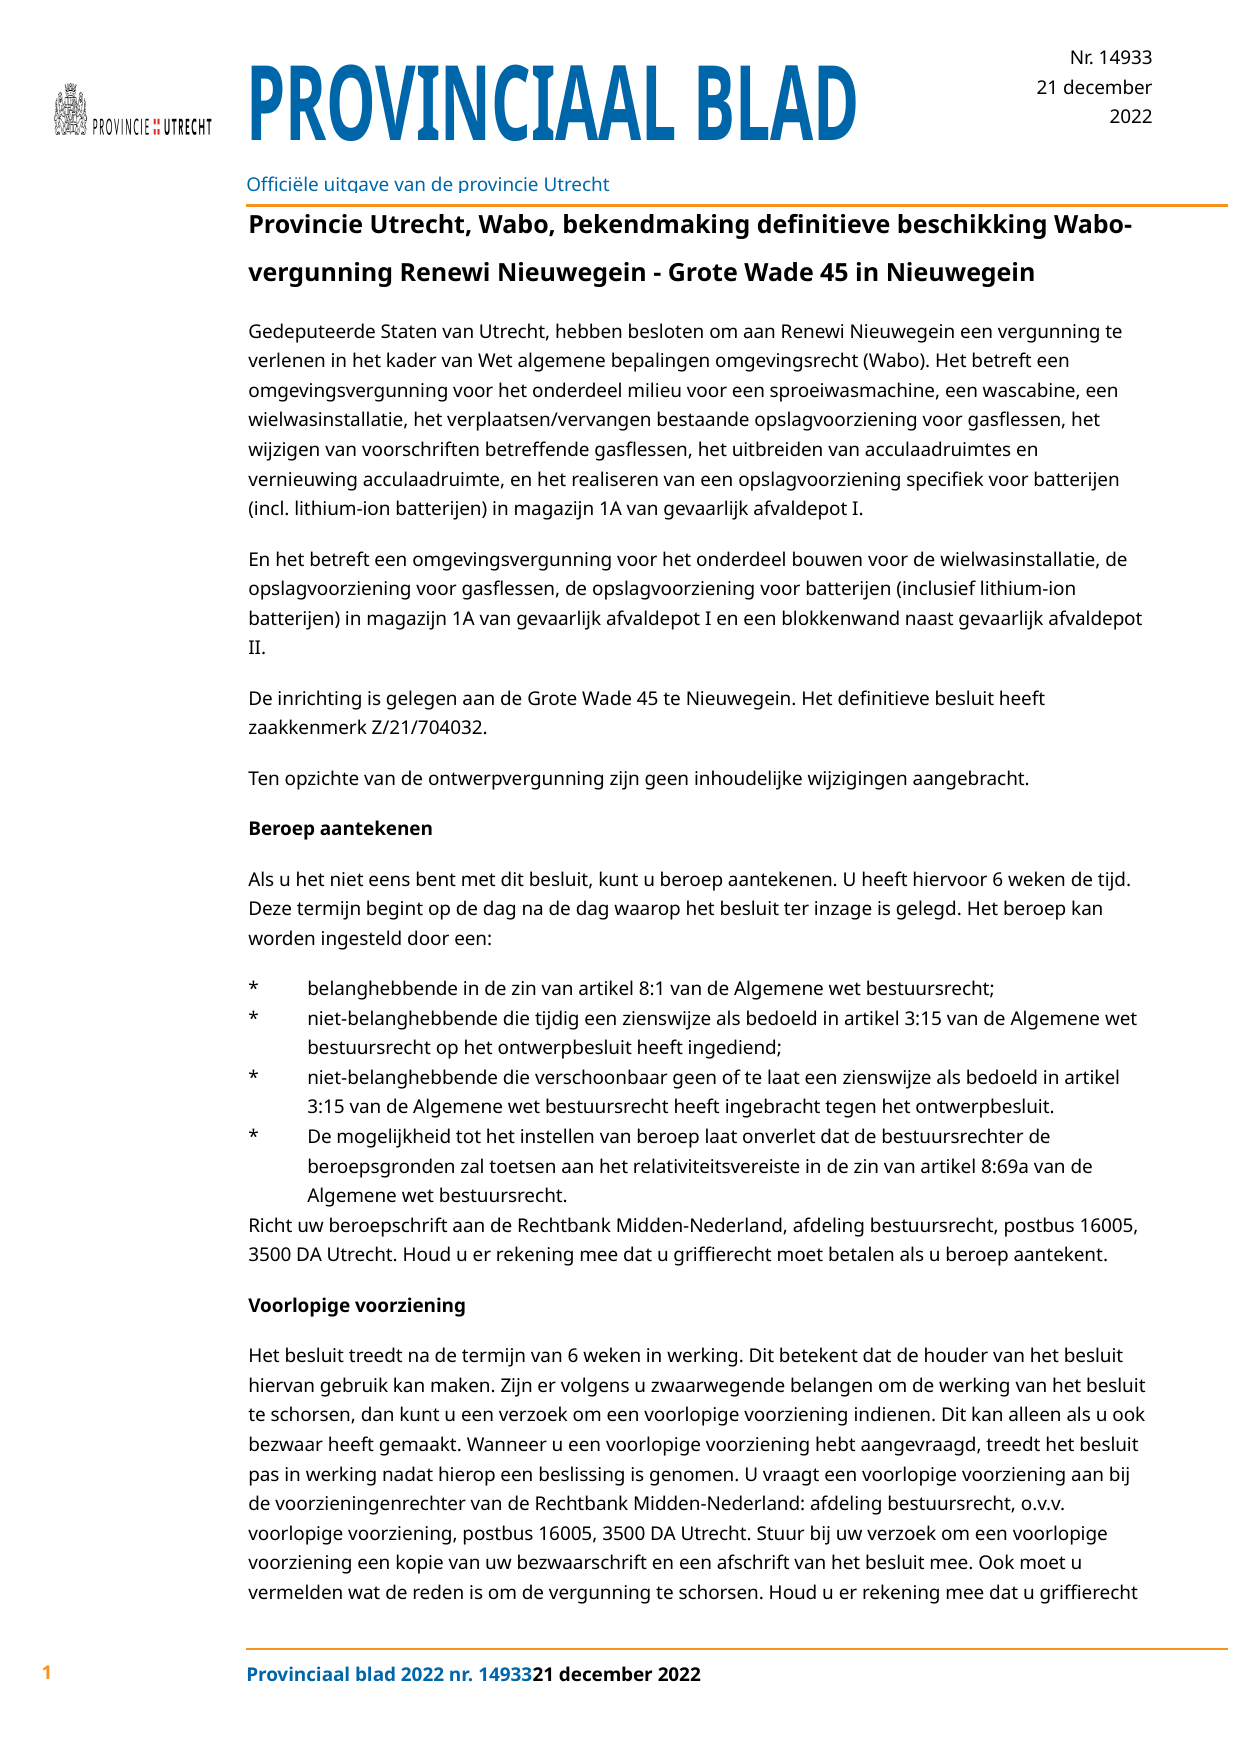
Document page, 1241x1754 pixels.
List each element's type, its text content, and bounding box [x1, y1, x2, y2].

text Provincie Utrecht, Wabo, bekendmaking definitieve beschikking Wabo-vergunning Renewi Nieuwegein - Grote Wade 45 in Nieuwegein [248, 207, 1152, 288]
list belanghebbende in de zin van artikel 8:1 van de Algemene wet bestuursrecht; [248, 975, 1152, 1001]
text De inrichting is gelegen aan de Grote Wade 45 te Nieuwegein. Het definitieve besluit heeft zaakkenmerk Z/21/704032. [248, 685, 1152, 740]
text Gedeputeerde Staten van Utrecht, hebben besloten om aan Renewi Nieuwegein een vergunning te verlenen in het kader van Wet algemene bepalingen omgevingsrecht (Wabo). Het betreft een omgevingsvergunning voor het onderdeel milieu voor een sproeiwasmachine, een wascabine, een wielwasinstallatie, het verplaatsen/vervangen bestaande opslagvoorziening voor gasflessen, het wijzigen van voorschriften betreffende gasflessen, het uitbreiden van acculaadruimtes en vernieuwing acculaadruimte, en het realiseren van een opslagvoorziening specifiek voor batterijen (incl. lithium-ion batterijen) in magazijn 1A van gevaarlijk afvaldepot I. [248, 318, 1152, 521]
list niet-belanghebbende die tijdig een zienswijze als bedoeld in artikel 3:15 van de Algemene wet bestuursrecht op het ontwerpbesluit heeft ingediend; [248, 1005, 1152, 1060]
list De mogelijkheid tot het instellen van beroep laat onverlet dat de bestuursrechter de beroepsgronden zal toetsen aan het relativiteitsvereiste in de zin van artikel 8:69a van de Algemene wet bestuursrecht. [248, 1123, 1152, 1208]
text Ten opzichte van de ontwerpvergunning zijn geen inhoudelijke wijzigingen aangebracht. [248, 765, 1152, 791]
picture [41, 47, 231, 172]
text Richt uw beroepschrift aan de Rechtbank Midden-Nederland, afdeling bestuursrecht, postbus 16005, 3500 DA Utrecht. Houd u er rekening mee dat u griffierecht moet betalen als u beroep aantekent. [248, 1212, 1152, 1267]
text Voorlopige voorziening [248, 1292, 1152, 1318]
text En het betreft een omgevingsvergunning voor het onderdeel bouwen voor de wielwasinstallatie, de opslagvoorziening voor gasflessen, de opslagvoorziening voor batterijen (inclusief lithium-ion batterijen) in magazijn 1A van gevaarlijk afvaldepot I en een blokkenwand naast gevaarlijk afvaldepot II. [248, 546, 1152, 660]
text Als u het niet eens bent met dit besluit, kunt u beroep aantekenen. U heeft hiervoor 6 weken de tijd. Deze termijn begint op de dag na de dag waarop het besluit ter inzage is gelegd. Het beroep kan worden ingesteld door een: [248, 866, 1152, 951]
text Het besluit treedt na de termijn van 6 weken in werking. Dit betekent dat de houder van het besluit hiervan gebruik kan maken. Zijn er volgens u zwaarwegende belangen om de werking van het besluit te schorsen, dan kunt u een verzoek om een voorlopige voorziening indienen. Dit kan alleen als u ook bezwaar heeft gemaakt. Wanneer u een voorlopige voorziening hebt aangevraagd, treedt het besluit pas in werking nadat hierop een beslissing is genomen. U vraagt een voorlopige voorziening aan bij de voorzieningenrechter van de Rechtbank Midden-Nederland: afdeling bestuursrecht, o.v.v. voorlopige voorziening, postbus 16005, 3500 DA Utrecht. Stuur bij uw verzoek om een voorlopige voorziening een kopie van uw bezwaarschrift en een afschrift van het besluit mee. Ook moet u vermelden wat de reden is om de vergunning te schorsen. Houd u er rekening mee dat u griffierecht [248, 1342, 1152, 1605]
text Beroep aantekenen [248, 815, 1152, 841]
list niet-belanghebbende die verschoonbaar geen of te laat een zienswijze als bedoeld in artikel 3:15 van de Algemene wet bestuursrecht heeft ingebracht tegen het ontwerpbesluit. [248, 1064, 1152, 1119]
